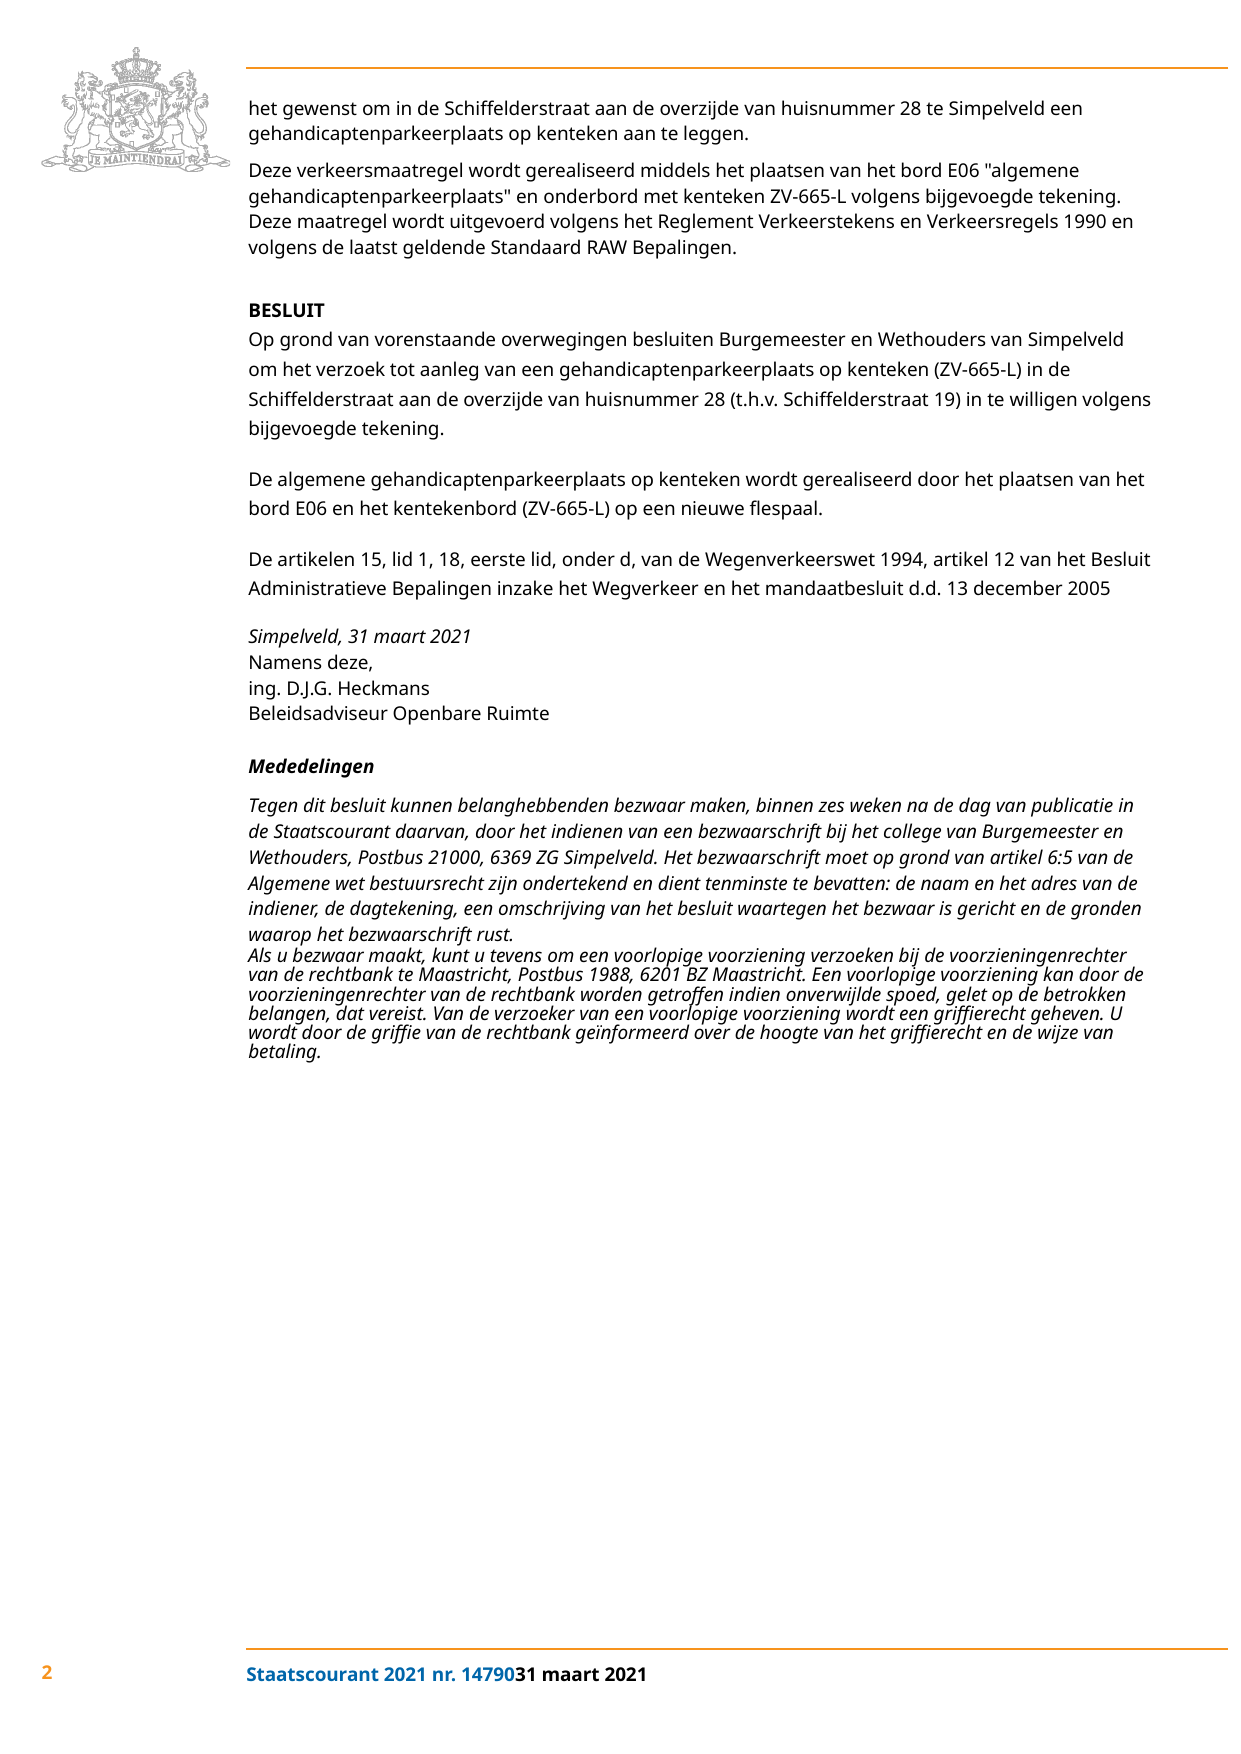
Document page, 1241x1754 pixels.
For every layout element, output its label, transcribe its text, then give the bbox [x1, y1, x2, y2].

text De algemene gehandicaptenparkeerplaats op kenteken wordt gerealiseerd door het plaatsen van het bord E06 en het kentekenbord (ZV-665-L) op een nieuwe flespaal. [248, 466, 1152, 521]
text het gewenst om in de Schiffelderstraat aan de overzijde van huisnummer 28 te Simpelveld een gehandicaptenparkeerplaats op kenteken aan te leggen. [248, 95, 1152, 146]
text Mededelingen [248, 753, 1152, 779]
text Beleidsadviseur Openbare Ruimte [248, 700, 1152, 726]
text De artikelen 15, lid 1, 18, eerste lid, onder d, van de Wegenverkeerswet 1994, artikel 12 van het Besluit Administratieve Bepalingen inzake het Wegverkeer en het mandaatbesluit d.d. 13 december 2005 [248, 546, 1152, 601]
text Deze verkeersmaatregel wordt gerealiseerd middels het plaatsen van het bord E06 "algemene gehandicaptenparkeerplaats" en onderbord met kenteken ZV-665-L volgens bijgevoegde tekening. Deze maatregel wordt uitgevoerd volgens het Reglement Verkeerstekens en Verkeersregels 1990 en volgens de laatst geldende Standaard RAW Bepalingen. [248, 157, 1152, 260]
picture [41, 47, 231, 172]
text BESLUIT [248, 297, 1152, 323]
text Op grond van vorenstaande overwegingen besluiten Burgemeester en Wethouders van Simpelveld om het verzoek tot aanleg van een gehandicaptenparkeerplaats op kenteken (ZV-665-L) in de Schiffelderstraat aan de overzijde van huisnummer 28 (t.h.v. Schiffelderstraat 19) in te willigen volgens bijgevoegde tekening. [248, 327, 1152, 441]
text Namens deze, [248, 649, 1152, 675]
text Tegen dit besluit kunnen belanghebbenden bezwaar maken, binnen zes weken na de dag van publicatie in de Staatscourant daarvan, door het indienen van een bezwaarschrift bij het college van Burgemeester en Wethouders, Postbus 21000, 6369 ZG Simpelveld. Het bezwaarschrift moet op grond van artikel 6:5 van de Algemene wet bestuursrecht zijn ondertekend en dient tenminste te bevatten: de naam en het adres van de indiener, de dagtekening, een omschrijving van het besluit waartegen het bezwaar is gericht en de gronden waarop het bezwaarschrift rust. [248, 793, 1152, 947]
text Als u bezwaar maakt, kunt u tevens om een voorlopige voorziening verzoeken bij de voorzieningenrechter van de rechtbank te Maastricht, Postbus 1988, 6201 BZ Maastricht. Een voorlopige voorziening kan door de voorzieningenrechter van de rechtbank worden getroffen indien onverwijlde spoed, gelet op de betrokken belangen, dat vereist. Van de verzoeker van een voorlopige voorziening wordt een griffierecht geheven. U wordt door de griffie van de rechtbank geïnformeerd over de hoogte van het griffierecht en de wijze van betaling. [248, 947, 1152, 1063]
text Simpelveld, 31 maart 2021 [248, 623, 1152, 649]
text ing. D.J.G. Heckmans [248, 675, 1152, 700]
